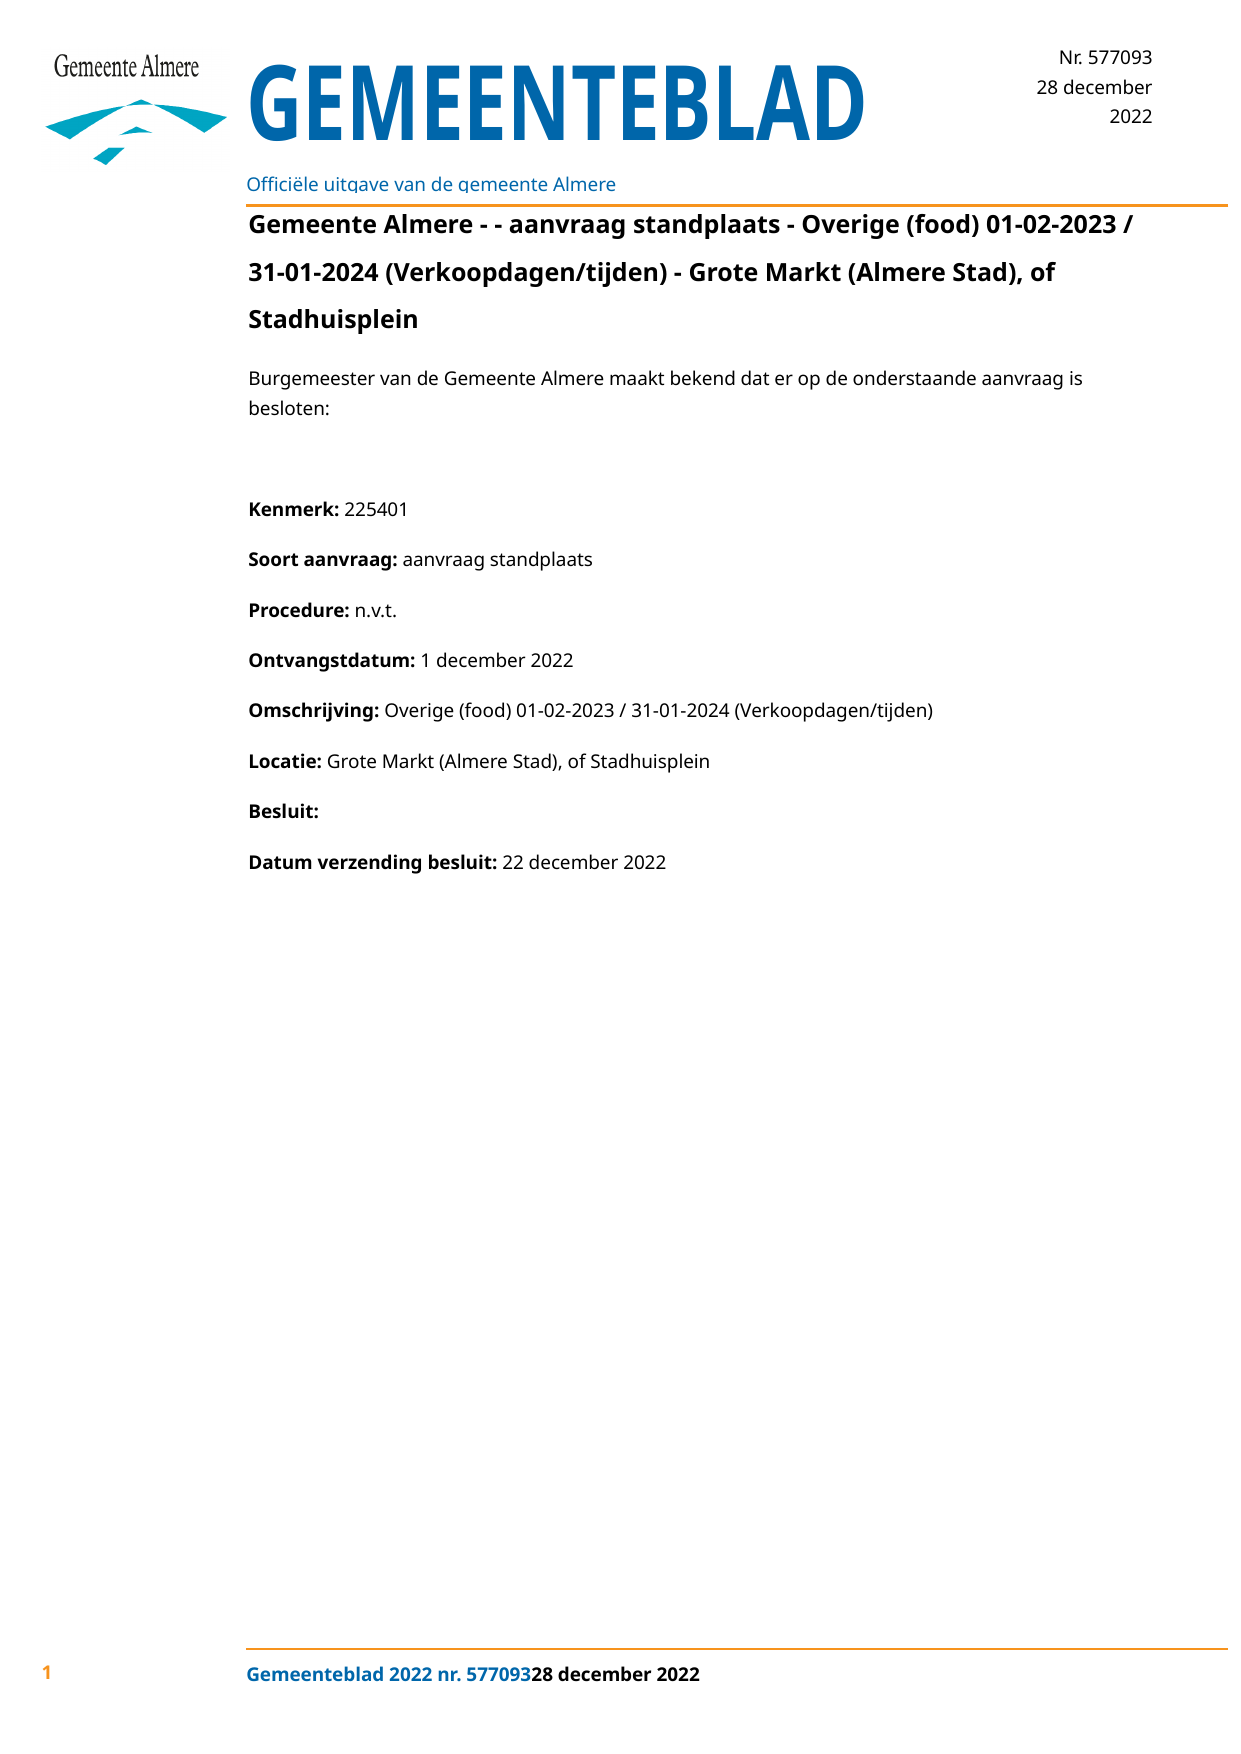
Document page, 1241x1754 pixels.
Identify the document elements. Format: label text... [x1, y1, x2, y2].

text Kenmerk: 225401 [248, 496, 1152, 522]
text Datum verzending besluit: 22 december 2022 [248, 849, 1152, 874]
text Locatie: Grote Markt (Almere Stad), of Stadhuisplein [248, 748, 1152, 774]
text Gemeente Almere - - aanvraag standplaats - Overige (food) 01-02-2023 / 31-01-2024 (Verkoopdagen/tijden) - Grote Markt (Almere Stad), of Stadhuisplein [248, 207, 1152, 336]
text Soort aanvraag: aanvraag standplaats [248, 546, 1152, 572]
text Omschrijving: Overige (food) 01-02-2023 / 31-01-2024 (Verkoopdagen/tijden) [248, 698, 1152, 723]
text Burgemeester van de Gemeente Almere maakt bekend dat er op de onderstaande aanvraag is besloten: [248, 366, 1152, 421]
text Besluit: [248, 798, 1152, 824]
picture [41, 47, 231, 172]
text Procedure: n.v.t. [248, 597, 1152, 622]
text Ontvangstdatum: 1 december 2022 [248, 647, 1152, 673]
